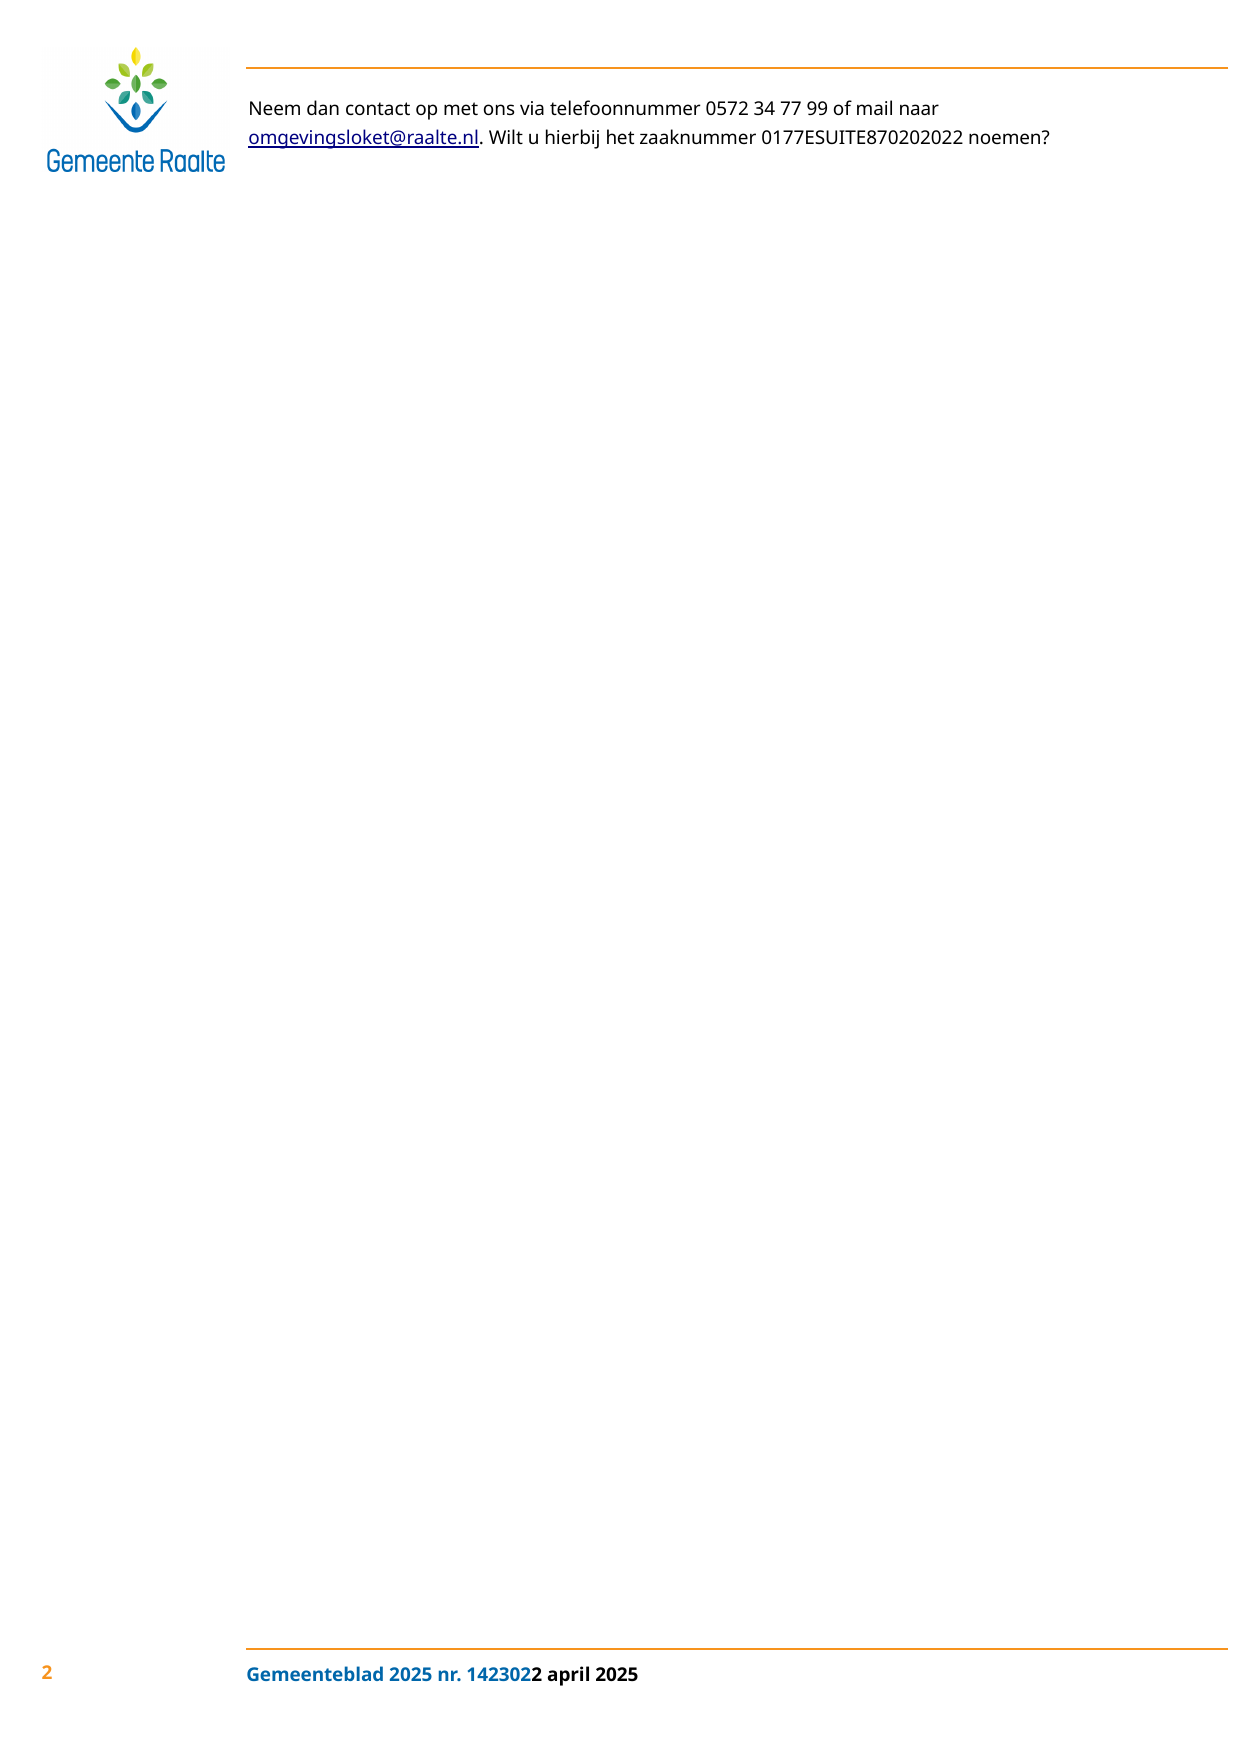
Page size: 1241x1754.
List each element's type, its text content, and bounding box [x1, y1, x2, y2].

picture [41, 47, 231, 172]
text Neem dan contact op met ons via telefoonnummer 0572 34 77 99 of mail naar omgevingsloket@raalte.nl. Wilt u hierbij het zaaknummer 0177ESUITE870202022 noemen? [248, 95, 1152, 150]
